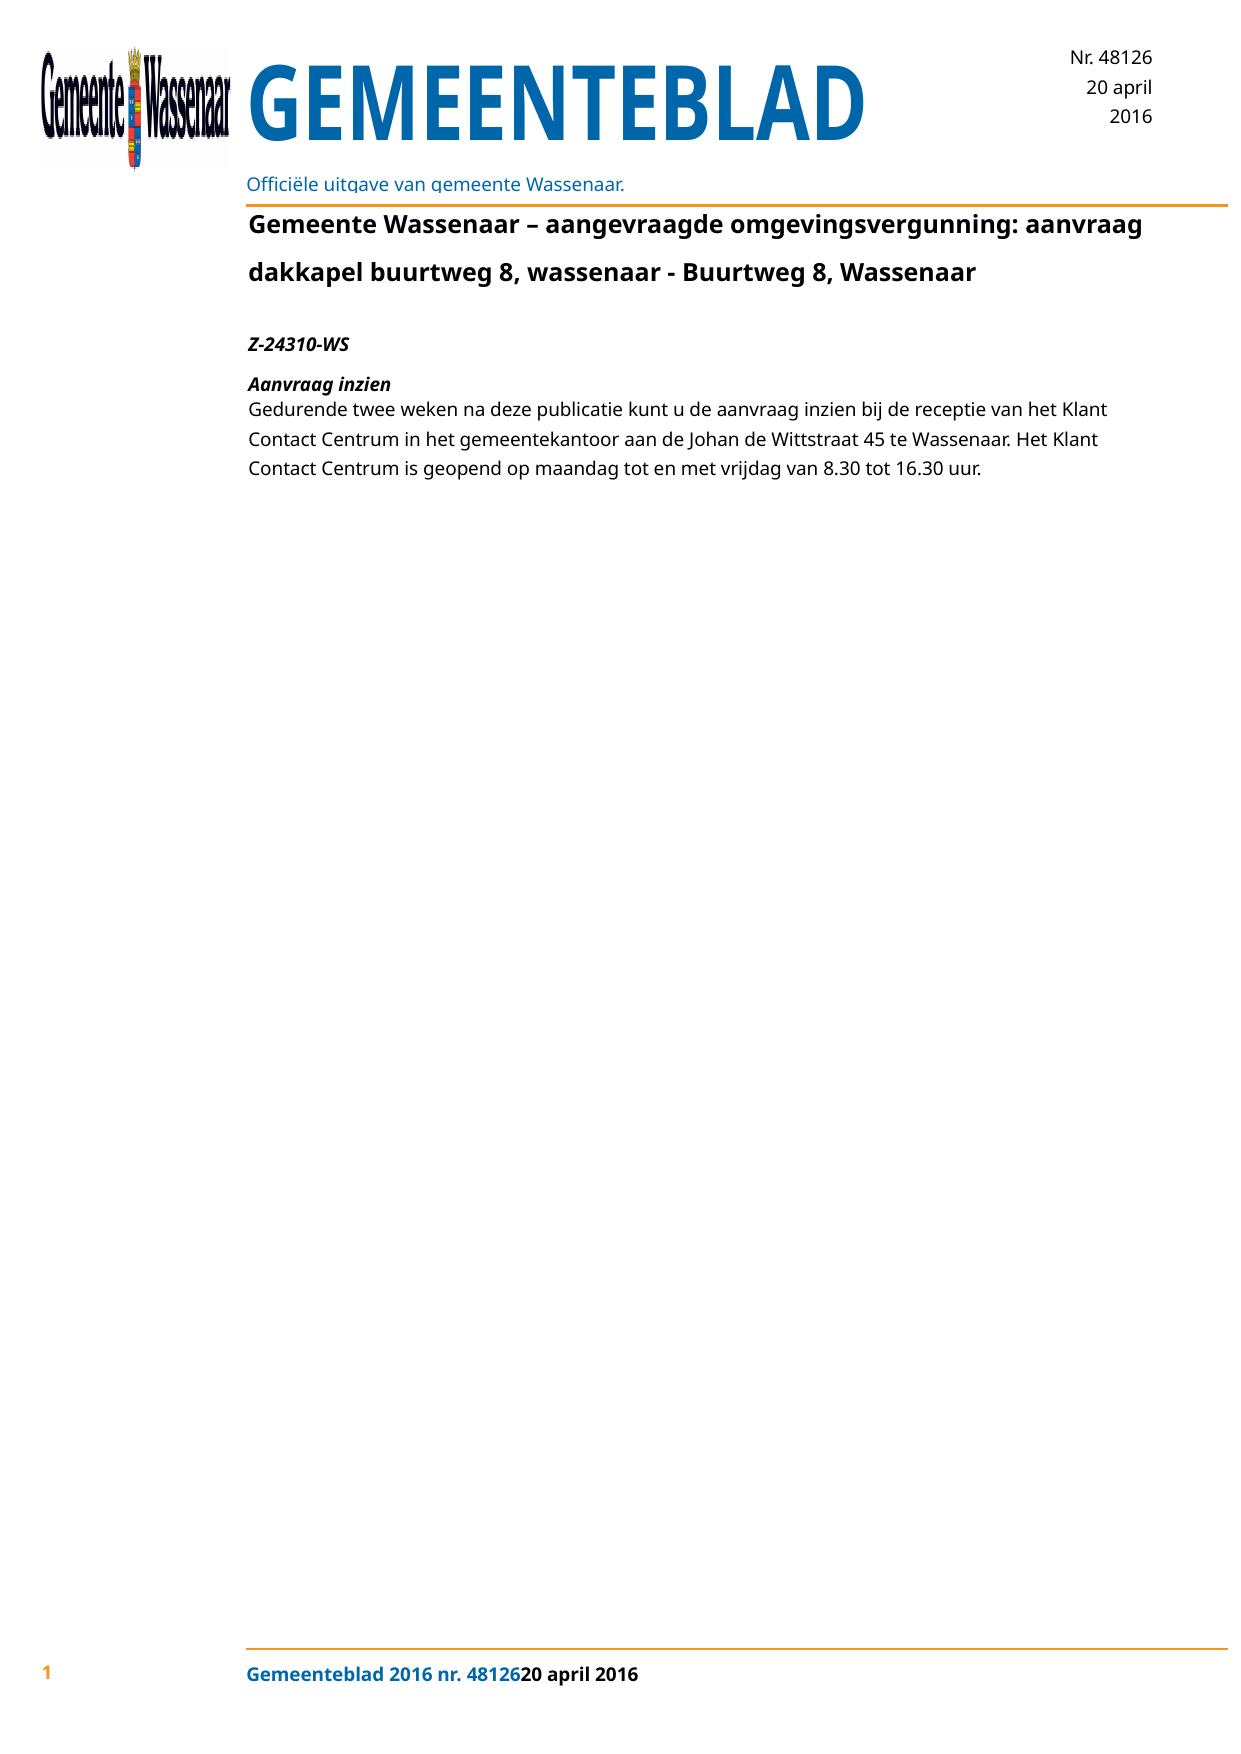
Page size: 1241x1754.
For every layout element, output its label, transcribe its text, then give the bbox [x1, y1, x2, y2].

picture [41, 47, 231, 172]
text Gemeente Wassenaar – aangevraagde omgevingsvergunning: aanvraag dakkapel buurtweg 8, wassenaar - Buurtweg 8, Wassenaar [248, 207, 1152, 288]
text Aanvraag inzien [248, 371, 1152, 396]
text Gedurende twee weken na deze publicatie kunt u de aanvraag inzien bij de receptie van het Klant Contact Centrum in het gemeentekantoor aan de Johan de Wittstraat 45 te Wassenaar. Het Klant Contact Centrum is geopend op maandag tot en met vrijdag van 8.30 tot 16.30 uur. [248, 396, 1152, 481]
text Z-24310-WS [248, 331, 1152, 357]
